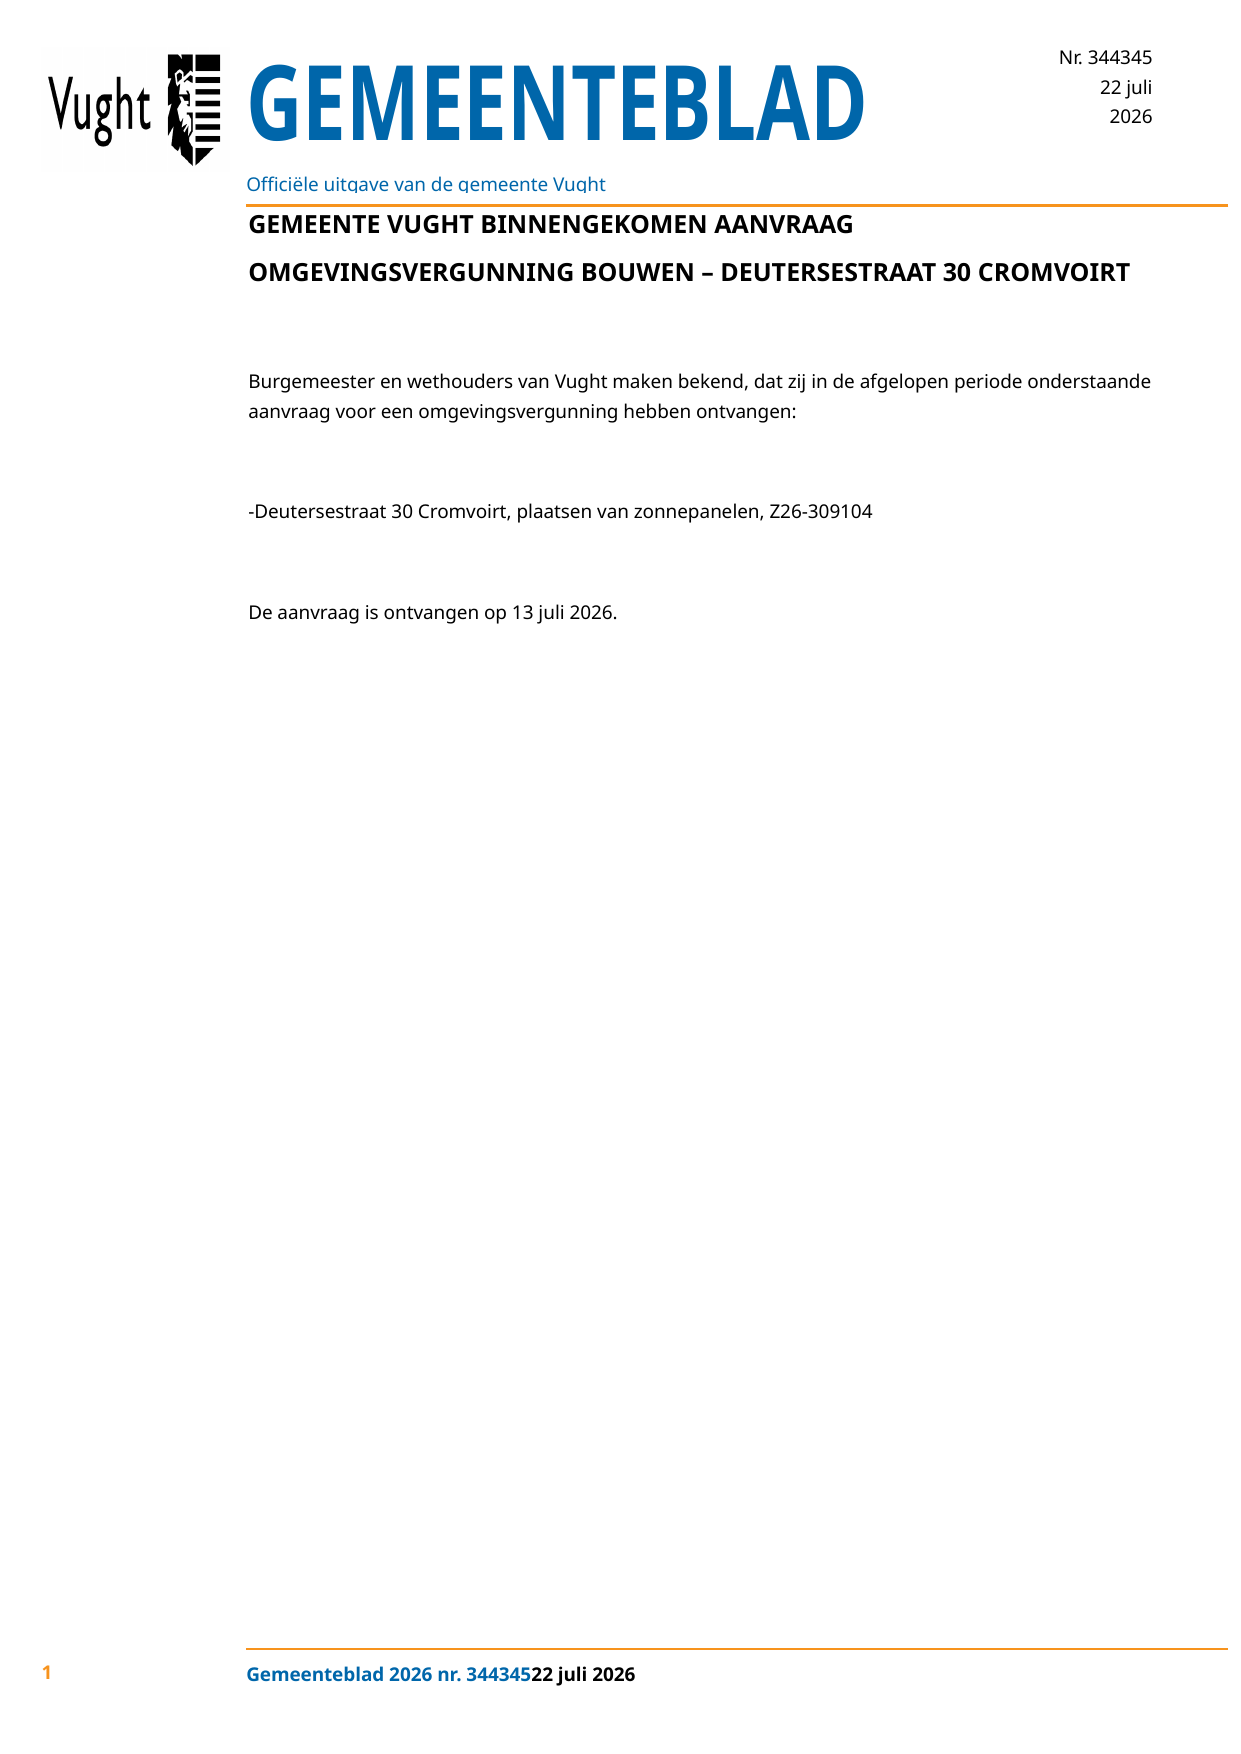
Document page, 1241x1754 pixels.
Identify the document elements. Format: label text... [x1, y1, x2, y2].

text GEMEENTE VUGHT BINNENGEKOMEN AANVRAAG OMGEVINGSVERGUNNING BOUWEN – DEUTERSESTRAAT 30 CROMVOIRT [248, 207, 1152, 288]
text De aanvraag is ontvangen op 13 juli 2026. [248, 599, 1152, 625]
text -Deutersestraat 30 Cromvoirt, plaatsen van zonnepanelen, Z26-309104 [248, 499, 1152, 524]
picture [41, 47, 231, 172]
text Burgemeester en wethouders van Vught maken bekend, dat zij in de afgelopen periode onderstaande aanvraag voor een omgevingsvergunning hebben ontvangen: [248, 368, 1152, 424]
